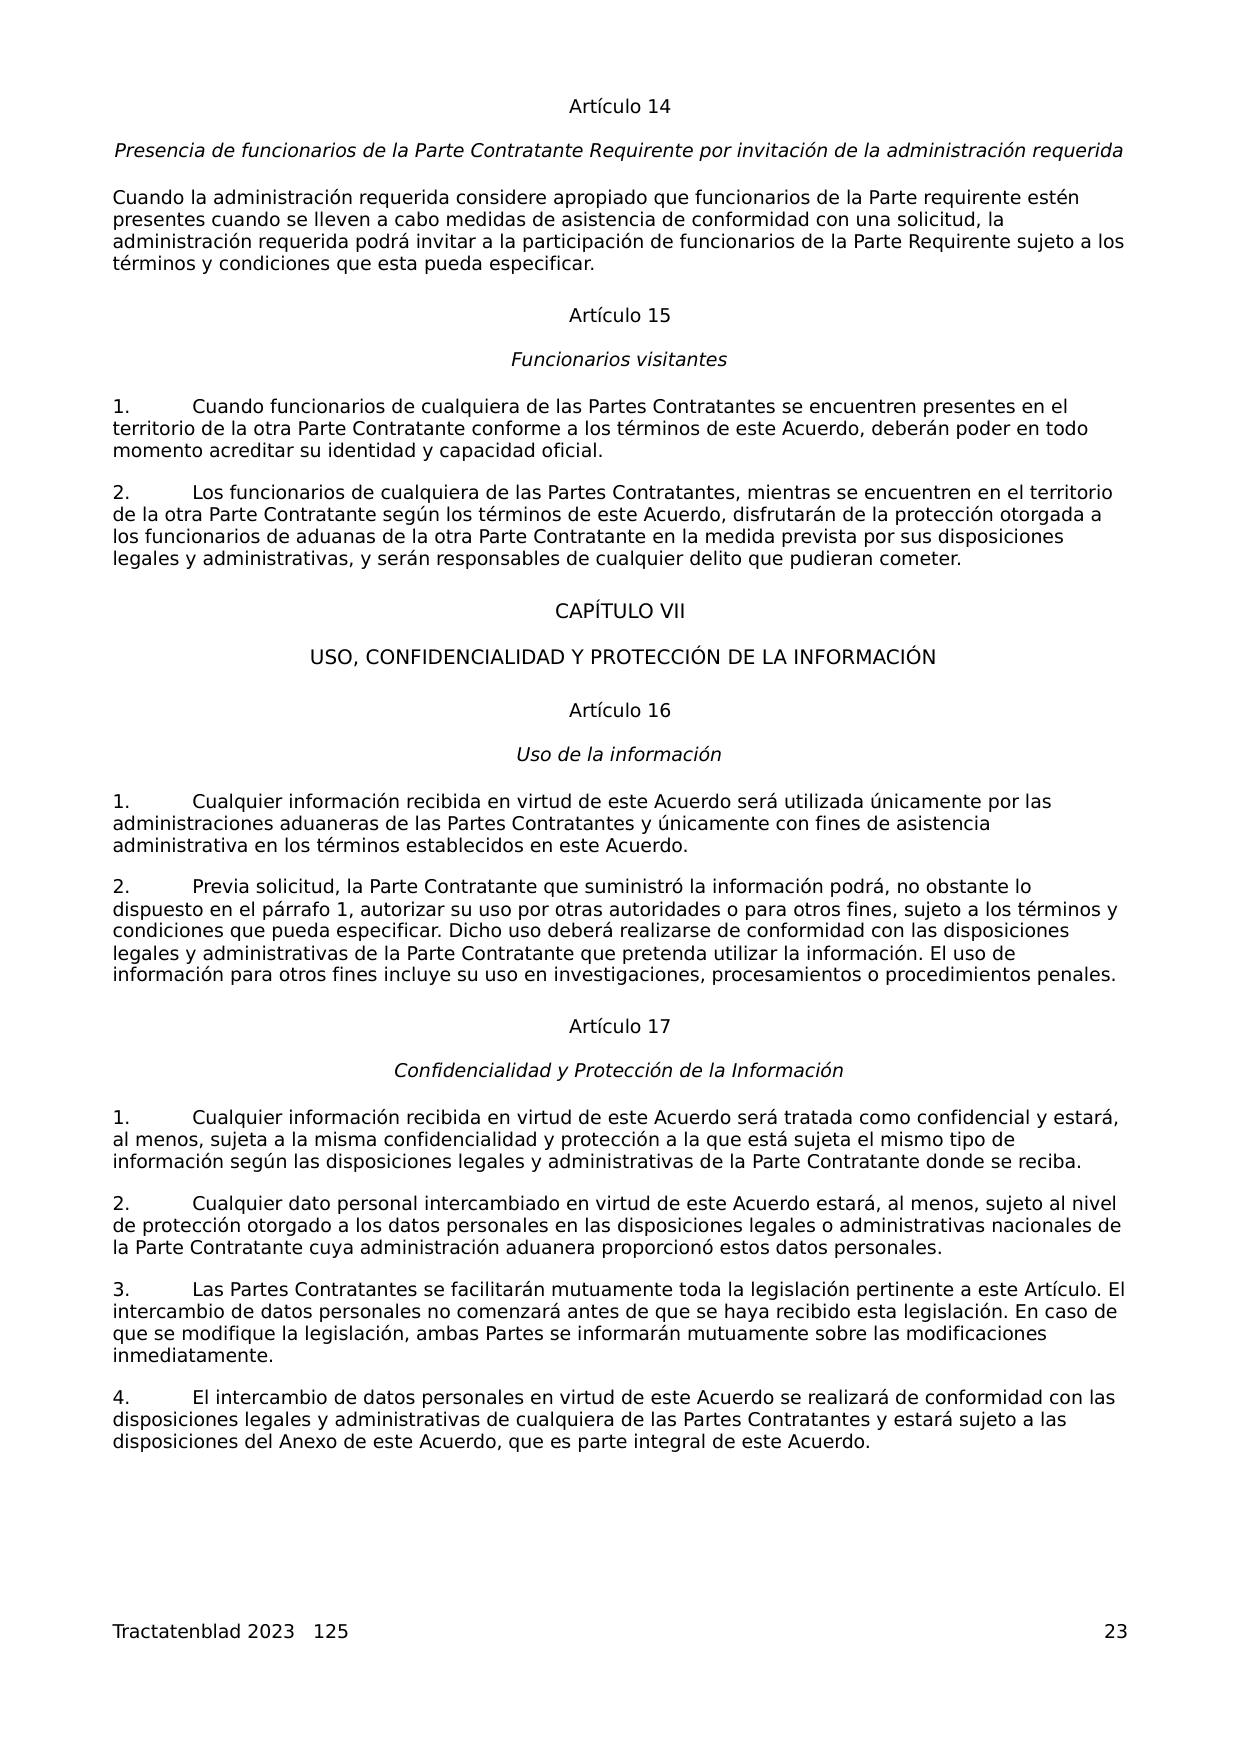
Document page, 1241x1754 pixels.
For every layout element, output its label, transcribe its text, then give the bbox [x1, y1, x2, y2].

subtitle Artículo 15 Funcionarios visitantes [112, 305, 1128, 371]
text 4. El intercambio de datos personales en virtud de este Acuerdo se realizará de conformidad con las disposiciones legales y administrativas de cualquiera de las Partes Contratantes y estará sujeto a las disposiciones del Anexo de este Acuerdo, que es parte integral de este Acuerdo. [112, 1387, 1128, 1453]
subtitle CAPÍTULO VII USO, CONFIDENCIALIDAD Y PROTECCIÓN DE LA INFORMACIÓN [112, 599, 1128, 669]
text 2. Previa solicitud, la Parte Contratante que suministró la información podrá, no obstante lo dispuesto en el párrafo 1, autorizar su uso por otras autoridades o para otros fines, sujeto a los términos y condiciones que pueda especificar. Dicho uso deberá realizarse de conformidad con las disposiciones legales y administrativas de la Parte Contratante que pretenda utilizar la información. El uso de información para otros fines incluye su uso en investigaciones, procesamientos o procedimientos penales. [112, 876, 1128, 986]
subtitle Artículo 16 Uso de la información [112, 699, 1128, 766]
subtitle Artículo 14 Presencia de funcionarios de la Parte Contratante Requirente por invitación de la administración requerida [112, 96, 1128, 162]
text 2. Los funcionarios de cualquiera de las Partes Contratantes, mientras se encuentren en el territorio de la otra Parte Contratante según los términos de este Acuerdo, disfrutarán de la protección otorgada a los funcionarios de aduanas de la otra Parte Contratante en la medida prevista por sus disposiciones legales y administrativas, y serán responsables de cualquier delito que pudieran cometer. [112, 482, 1128, 569]
text Cuando la administración requerida considere apropiado que funcionarios de la Parte requirente estén presentes cuando se lleven a cabo medidas de asistencia de conformidad con una solicitud, la administración requerida podrá invitar a la participación de funcionarios de la Parte Requirente sujeto a los términos y condiciones que esta pueda especificar. [112, 187, 1128, 275]
text 1. Cualquier información recibida en virtud de este Acuerdo será tratada como confidencial y estará, al menos, sujeta a la misma confidencialidad y protección a la que está sujeta el mismo tipo de información según las disposiciones legales y administrativas de la Parte Contratante donde se reciba. [112, 1107, 1128, 1173]
subtitle Artículo 17 Confidencialidad y Protección de la Información [112, 1016, 1128, 1082]
text 1. Cualquier información recibida en virtud de este Acuerdo será utilizada únicamente por las administraciones aduaneras de las Partes Contratantes y únicamente con fines de asistencia administrativa en los términos establecidos en este Acuerdo. [112, 791, 1128, 856]
text 2. Cualquier dato personal intercambiado en virtud de este Acuerdo estará, al menos, sujeto al nivel de protección otorgado a los datos personales en las disposiciones legales o administrativas nacionales de la Parte Contratante cuya administración aduanera proporcionó estos datos personales. [112, 1193, 1128, 1259]
text 3. Las Partes Contratantes se facilitarán mutuamente toda la legislación pertinente a este Artículo. El intercambio de datos personales no comenzará antes de que se haya recibido esta legislación. En caso de que se modifique la legislación, ambas Partes se informarán mutuamente sobre las modificaciones inmediatamente. [112, 1279, 1128, 1367]
text 1. Cuando funcionarios de cualquiera de las Partes Contratantes se encuentren presentes en el territorio de la otra Parte Contratante conforme a los términos de este Acuerdo, deberán poder en todo momento acreditar su identidad y capacidad oficial. [112, 396, 1128, 462]
